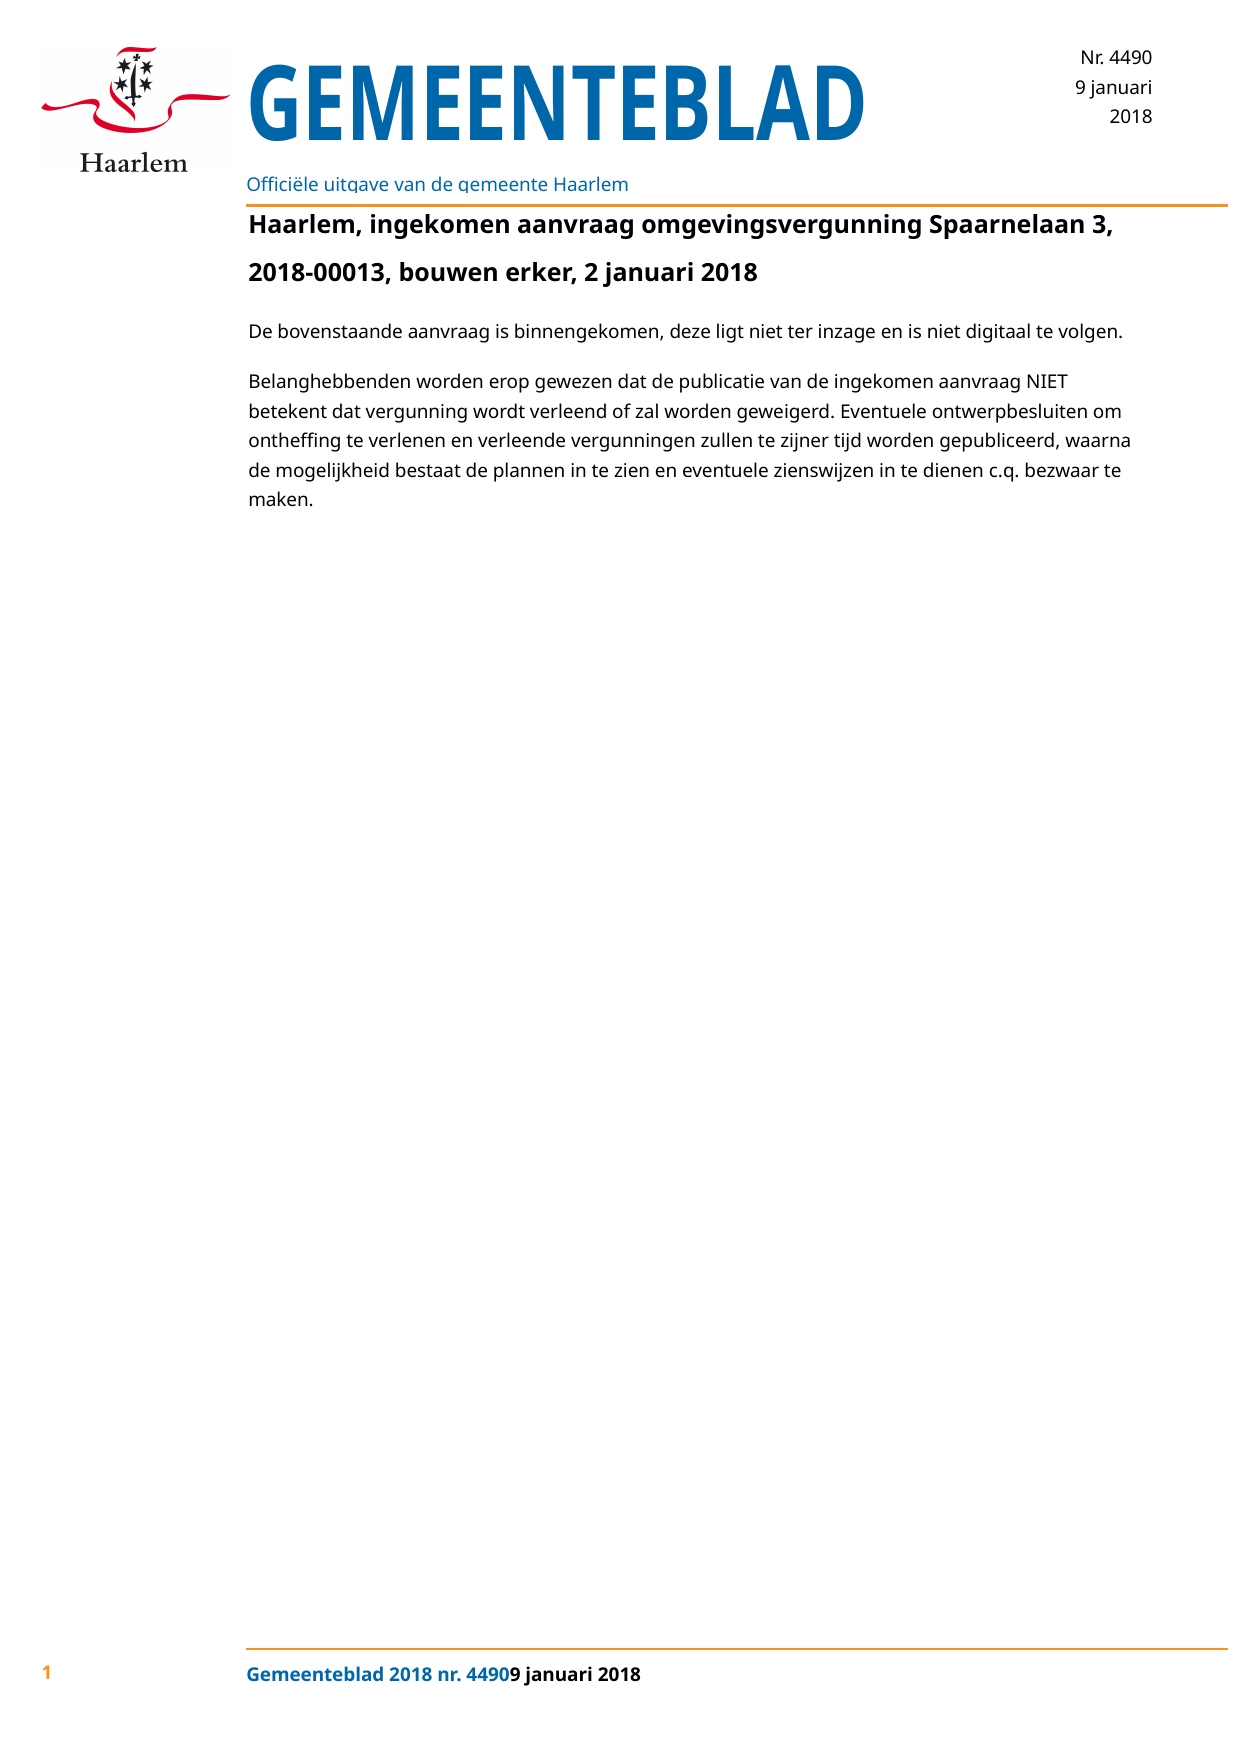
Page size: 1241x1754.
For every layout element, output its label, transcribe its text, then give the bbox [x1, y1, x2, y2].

text Belanghebbenden worden erop gewezen dat de publicatie van de ingekomen aanvraag NIET betekent dat vergunning wordt verleend of zal worden geweigerd. Eventuele ontwerpbesluiten om ontheffing te verlenen en verleende vergunningen zullen te zijner tijd worden gepubliceerd, waarna de mogelijkheid bestaat de plannen in te zien en eventuele zienswijzen in te dienen c.q. bezwaar te maken. [248, 368, 1152, 512]
text Haarlem, ingekomen aanvraag omgevingsvergunning Spaarnelaan 3, 2018-00013, bouwen erker, 2 januari 2018 [248, 207, 1152, 288]
text De bovenstaande aanvraag is binnengekomen, deze ligt niet ter inzage en is niet digitaal te volgen. [248, 318, 1152, 344]
picture [41, 47, 231, 172]
